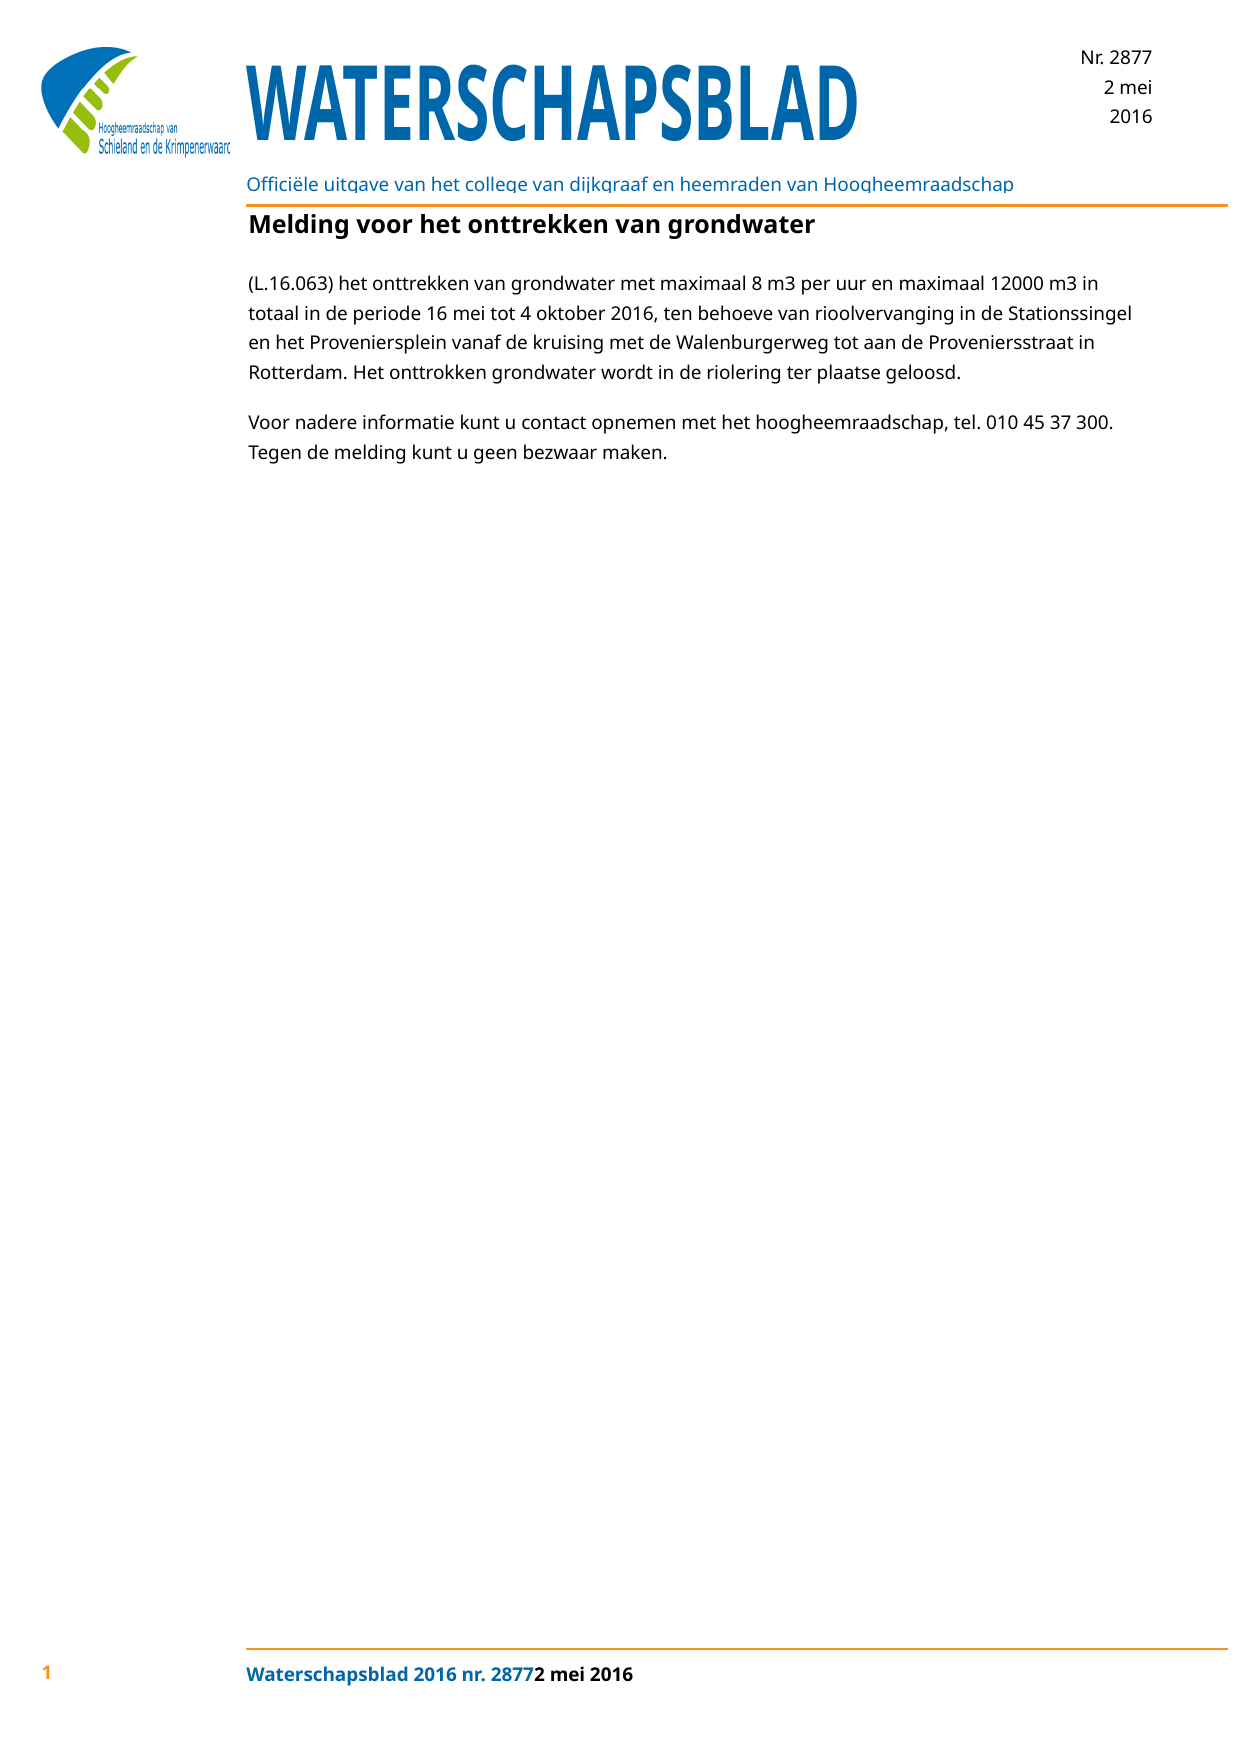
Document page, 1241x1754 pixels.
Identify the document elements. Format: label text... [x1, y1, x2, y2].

text Voor nadere informatie kunt u contact opnemen met het hoogheemraadschap, tel. 010 45 37 300. Tegen de melding kunt u geen bezwaar maken. [248, 409, 1152, 465]
text Melding voor het onttrekken van grondwater [248, 207, 1152, 241]
picture [41, 47, 231, 172]
text (L.16.063) het onttrekken van grondwater met maximaal 8 m3 per uur en maximaal 12000 m3 in totaal in de periode 16 mei tot 4 oktober 2016, ten behoeve van rioolvervanging in de Stationssingel en het Proveniersplein vanaf de kruising met de Walenburgerweg tot aan de Proveniersstraat in Rotterdam. Het onttrokken grondwater wordt in de riolering ter plaatse geloosd. [248, 270, 1152, 385]
